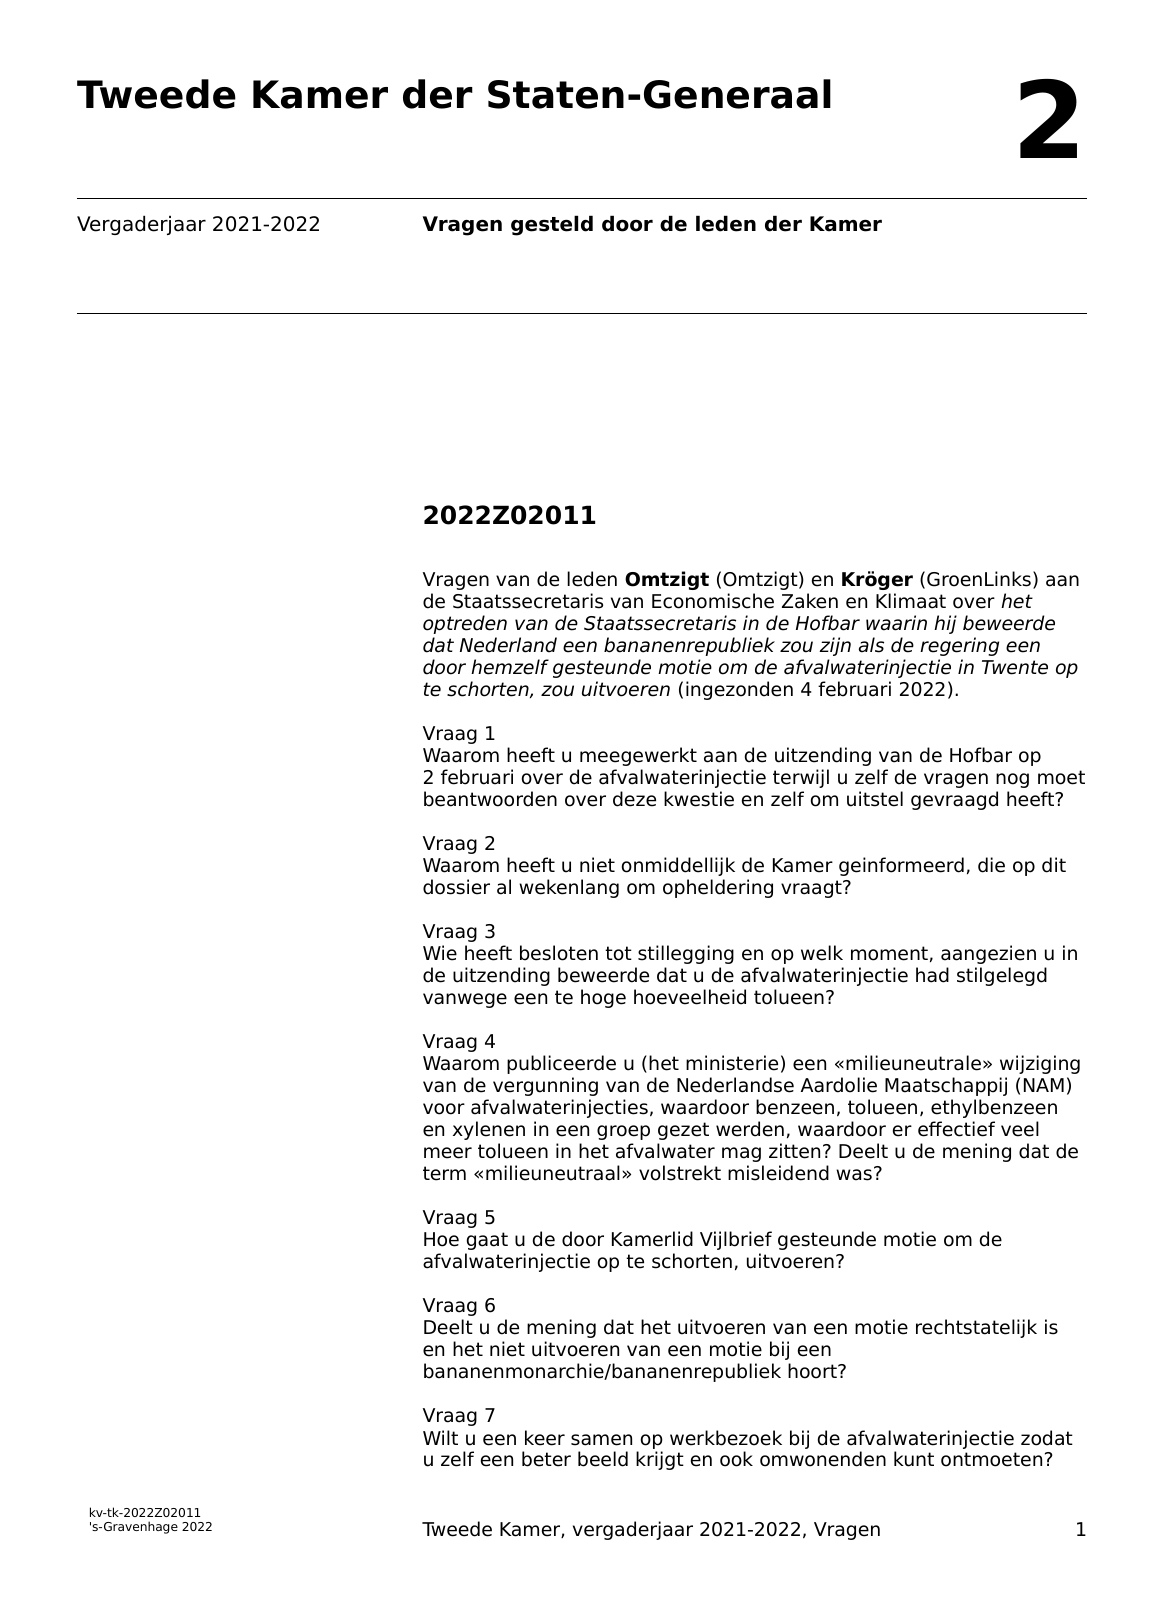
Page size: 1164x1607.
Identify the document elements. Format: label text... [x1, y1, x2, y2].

text Vraag 2 [422, 833, 1087, 855]
text Waarom heeft u niet onmiddellijk de Kamer geinformeerd, die op dit dossier al wekenlang om opheldering vraagt? [422, 855, 1087, 899]
text 2022Z02011 [422, 501, 1087, 531]
table_cell Vragen gesteld door de leden der Kamer [422, 199, 1087, 313]
text Deelt u de mening dat het uitvoeren van een motie rechtstatelijk is en het niet uitvoeren van een motie bij een bananenmonarchie/bananenrepubliek hoort? [422, 1317, 1087, 1383]
table_header Tweede Kamer der Staten-Generaal [77, 59, 886, 198]
text Vraag 3 [422, 921, 1087, 943]
text Vraag 7 [422, 1405, 1087, 1427]
text 's-Gravenhage 2022 [88, 1520, 323, 1534]
text Vragen van de leden Omtzigt (Omtzigt) en Kröger (GroenLinks) aan de Staatssecretaris van Economische Zaken en Klimaat over het optreden van de Staatssecretaris in de Hofbar waarin hij beweerde dat Nederland een bananenrepubliek zou zijn als de regering een door hemzelf gesteunde motie om de afvalwaterinjectie in Twente op te schorten, zou uitvoeren (ingezonden 4 februari 2022). [422, 569, 1087, 701]
text Hoe gaat u de door Kamerlid Vijlbrief gesteunde motie om de afvalwaterinjectie op te schorten, uitvoeren? [422, 1229, 1087, 1273]
text Vraag 4 [422, 1031, 1087, 1053]
text Wie heeft besloten tot stillegging en op welk moment, aangezien u in de uitzending beweerde dat u de afvalwaterinjectie had stilgelegd vanwege een te hoge hoeveelheid tolueen? [422, 943, 1087, 1009]
table_cell Vergaderjaar 2021-2022 [77, 199, 422, 313]
text Wilt u een keer samen op werkbezoek bij de afvalwaterinjectie zodat u zelf een beter beeld krijgt en ook omwonenden kunt ontmoeten? [422, 1427, 1087, 1471]
text Waarom publiceerde u (het ministerie) een «milieuneutrale» wijziging van de vergunning van de Nederlandse Aardolie Maatschappij (NAM) voor afvalwaterinjecties, waardoor benzeen, tolueen, ethylbenzeen en xylenen in een groep gezet werden, waardoor er effectief veel meer tolueen in het afvalwater mag zitten? Deelt u de mening dat de term «milieuneutraal» volstrekt misleidend was? [422, 1053, 1087, 1185]
text Vraag 5 [422, 1207, 1087, 1229]
text Vraag 1 [422, 723, 1087, 745]
table_header 2 [886, 59, 1087, 198]
text kv-tk-2022Z02011 [88, 1506, 323, 1520]
text Vraag 6 [422, 1295, 1087, 1317]
text Waarom heeft u meegewerkt aan de uitzending van de Hofbar op 2 februari over de afvalwaterinjectie terwijl u zelf de vragen nog moet beantwoorden over deze kwestie en zelf om uitstel gevraagd heeft? [422, 745, 1087, 811]
